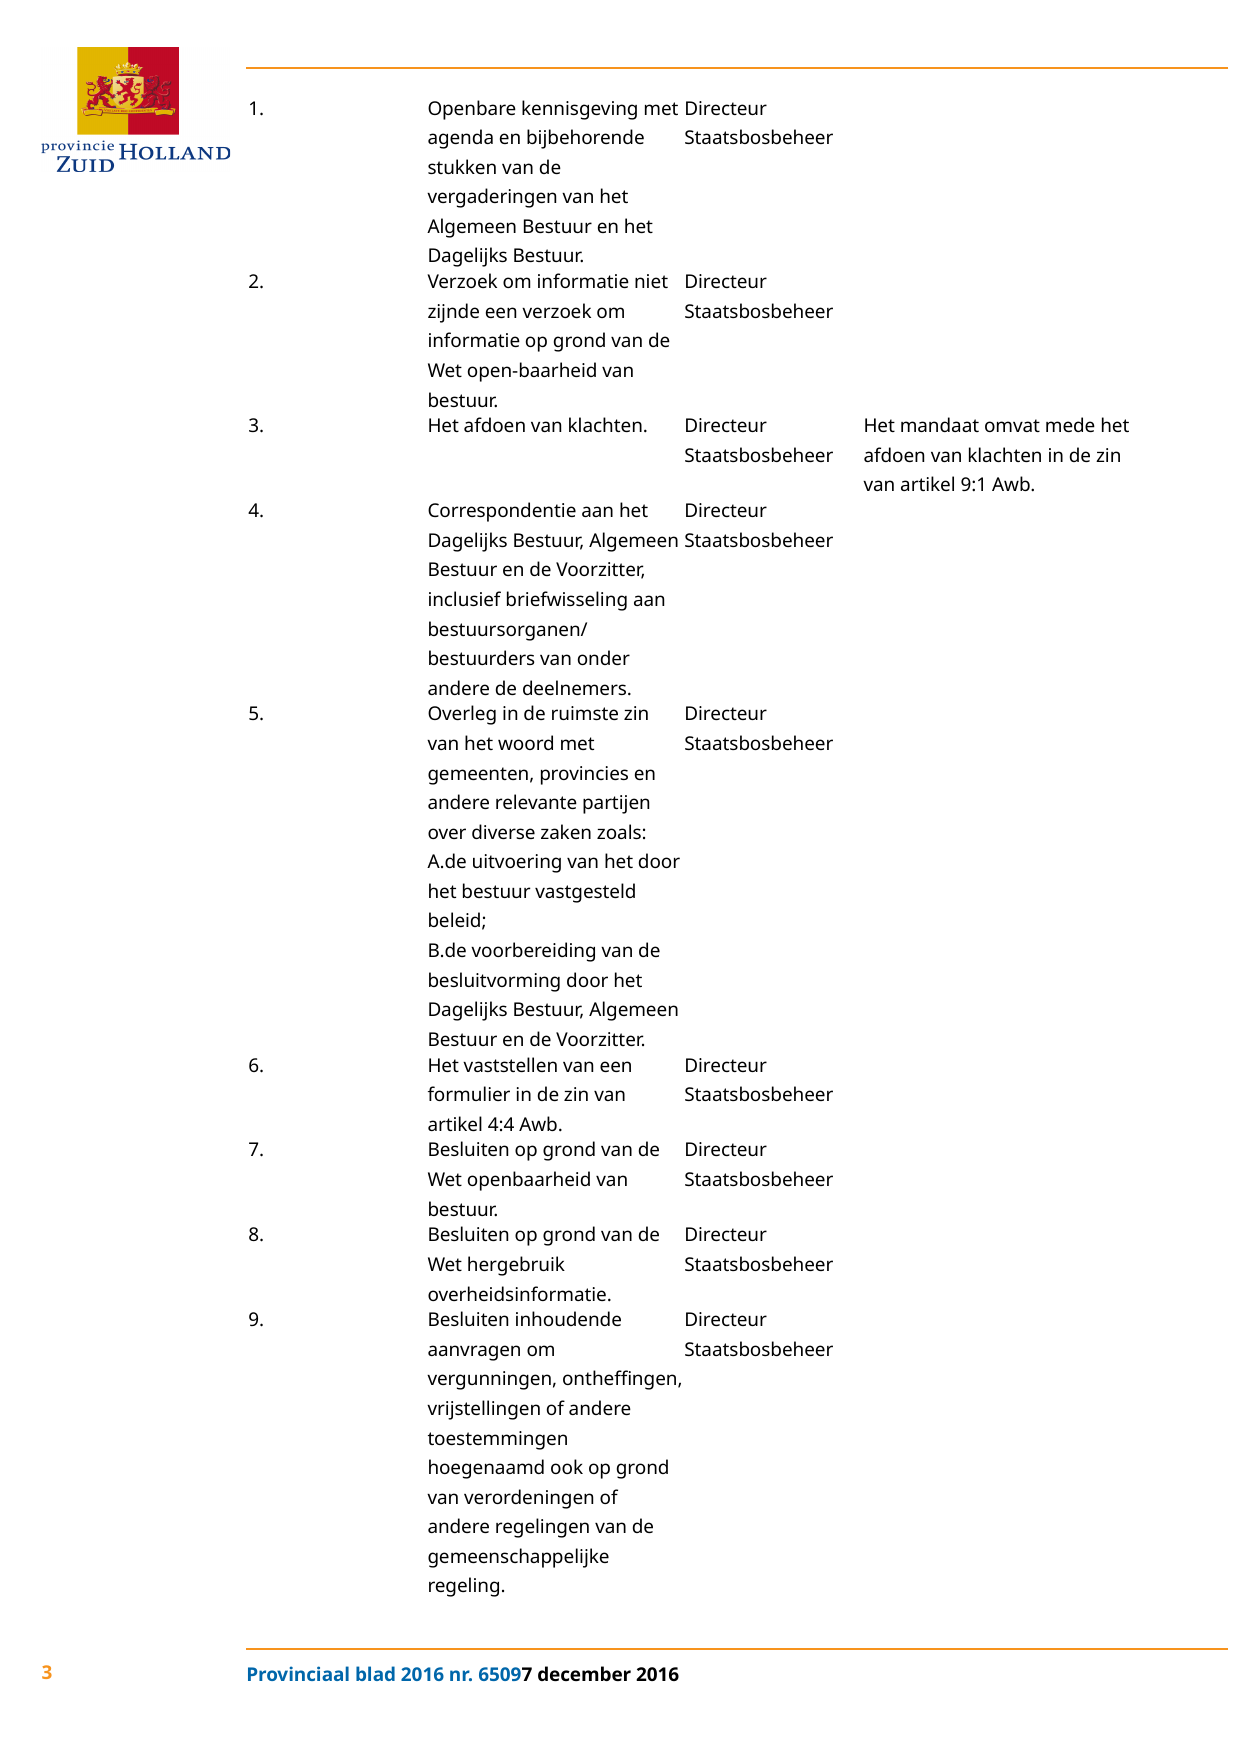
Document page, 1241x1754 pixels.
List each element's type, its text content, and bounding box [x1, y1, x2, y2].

table_cell Besluiten inhoudende aanvragen om vergunningen, ontheffingen, vrijstellingen of andere toestemmingen hoegenaamd ook op grond van verordeningen of andere regelingen van de gemeenschappelijke regeling. [427, 1306, 684, 1598]
table_cell 5. [248, 701, 427, 1052]
table_cell [863, 701, 1152, 1052]
table_cell [863, 498, 1152, 701]
table_cell Correspondentie aan het Dagelijks Bestuur, Algemeen Bestuur en de Voorzitter, inclusief briefwisseling aan bestuursorganen/ bestuurders van onder andere de deelnemers. [427, 498, 684, 701]
table_cell [863, 1137, 1152, 1222]
picture [41, 47, 231, 172]
table_cell Besluiten op grond van de Wet openbaarheid van bestuur. [427, 1137, 684, 1222]
table_cell Overleg in de ruimste zin van het woord met gemeenten, provincies en andere relevante partijen over diverse zaken zoals: A.de uitvoering van het door het bestuur vastgesteld beleid; B.de voorbereiding van de besluitvorming door het Dagelijks Bestuur, Algemeen Bestuur en de Voorzitter. [427, 701, 684, 1052]
table_cell Het vaststellen van een formulier in de zin van artikel 4:4 Awb. [427, 1052, 684, 1137]
table_cell Directeur Staatsbosbeheer [684, 413, 863, 497]
table_cell 3. [248, 413, 427, 497]
table_cell Openbare kennisgeving met agenda en bijbehorende stukken van de vergaderingen van het Algemeen Bestuur en het Dagelijks Bestuur. [427, 95, 684, 268]
table_cell Directeur Staatsbosbeheer [684, 1137, 863, 1222]
table_cell Directeur Staatsbosbeheer [684, 701, 863, 1052]
table_cell Directeur Staatsbosbeheer [684, 1222, 863, 1306]
table_cell Besluiten op grond van de Wet hergebruik overheidsinformatie. [427, 1222, 684, 1306]
table_cell Directeur Staatsbosbeheer [684, 1052, 863, 1137]
table_cell Directeur Staatsbosbeheer [684, 498, 863, 701]
table_cell 9. [248, 1306, 427, 1598]
table_cell 2. [248, 269, 427, 412]
table_cell Het mandaat omvat mede het afdoen van klachten in de zin van artikel 9:1 Awb. [863, 413, 1152, 497]
table_cell Verzoek om informatie niet zijnde een verzoek om informatie op grond van de Wet open-baarheid van bestuur. [427, 269, 684, 412]
table_cell [863, 269, 1152, 412]
table_cell Directeur Staatsbosbeheer [684, 269, 863, 412]
table_cell [863, 1052, 1152, 1137]
table_cell Directeur Staatsbosbeheer [684, 1306, 863, 1598]
table_cell Directeur Staatsbosbeheer [684, 95, 863, 268]
table_cell 8. [248, 1222, 427, 1306]
table_cell [863, 1306, 1152, 1598]
table_cell Het afdoen van klachten. [427, 413, 684, 497]
table_cell 6. [248, 1052, 427, 1137]
table_cell [863, 1222, 1152, 1306]
table_cell 4. [248, 498, 427, 701]
table_cell 7. [248, 1137, 427, 1222]
table_cell [863, 95, 1152, 268]
table_cell 1. [248, 95, 427, 268]
